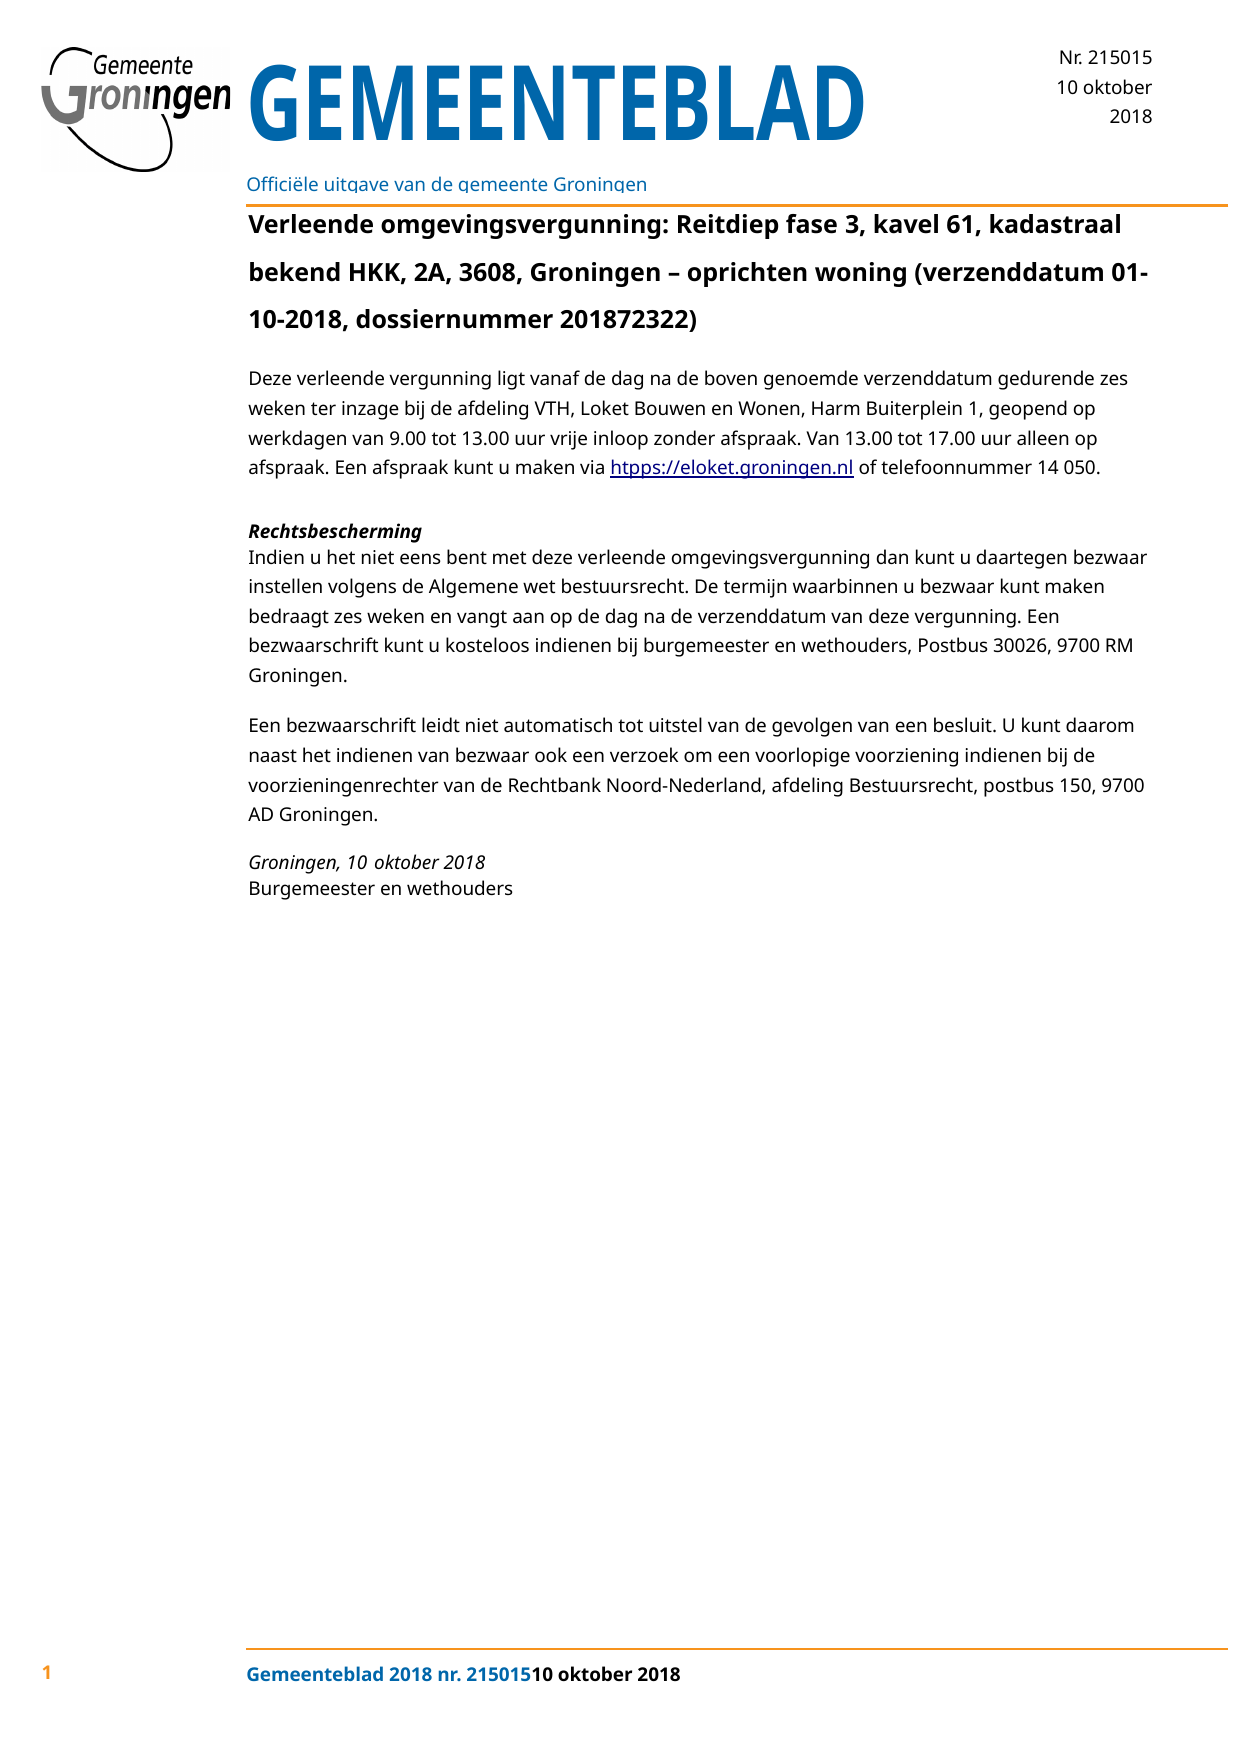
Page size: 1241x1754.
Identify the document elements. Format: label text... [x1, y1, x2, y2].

text Indien u het niet eens bent met deze verleende omgevingsvergunning dan kunt u daartegen bezwaar instellen volgens de Algemene wet bestuursrecht. De termijn waarbinnen u bezwaar kunt maken bedraagt zes weken en vangt aan op de dag na de verzenddatum van deze vergunning. Een bezwaarschrift kunt u kosteloos indienen bij burgemeester en wethouders, Postbus 30026, 9700 RM Groningen. [248, 544, 1152, 688]
text Verleende omgevingsvergunning: Reitdiep fase 3, kavel 61, kadastraal bekend HKK, 2A, 3608, Groningen – oprichten woning (verzenddatum 01-10-2018, dossiernummer 201872322) [248, 207, 1152, 336]
text Een bezwaarschrift leidt niet automatisch tot uitstel van de gevolgen van een besluit. U kunt daarom naast het indienen van bezwaar ook een verzoek om een voorlopige voorziening indienen bij de voorzieningenrechter van de Rechtbank Noord-Nederland, afdeling Bestuursrecht, postbus 150, 9700 AD Groningen. [248, 713, 1152, 827]
picture [41, 47, 231, 172]
text Groningen, 10 oktober 2018 [248, 849, 1152, 875]
text Rechtsbescherming [248, 518, 1152, 544]
text Deze verleende vergunning ligt vanaf de dag na de boven genoemde verzenddatum gedurende zes weken ter inzage bij de afdeling VTH, Loket Bouwen en Wonen, Harm Buiterplein 1, geopend op werkdagen van 9.00 tot 13.00 uur vrije inloop zonder afspraak. Van 13.00 tot 17.00 uur alleen op afspraak. Een afspraak kunt u maken via htpps://eloket.groningen.nl of telefoonnummer 14 050. [248, 366, 1152, 480]
text Burgemeester en wethouders [248, 875, 1152, 901]
